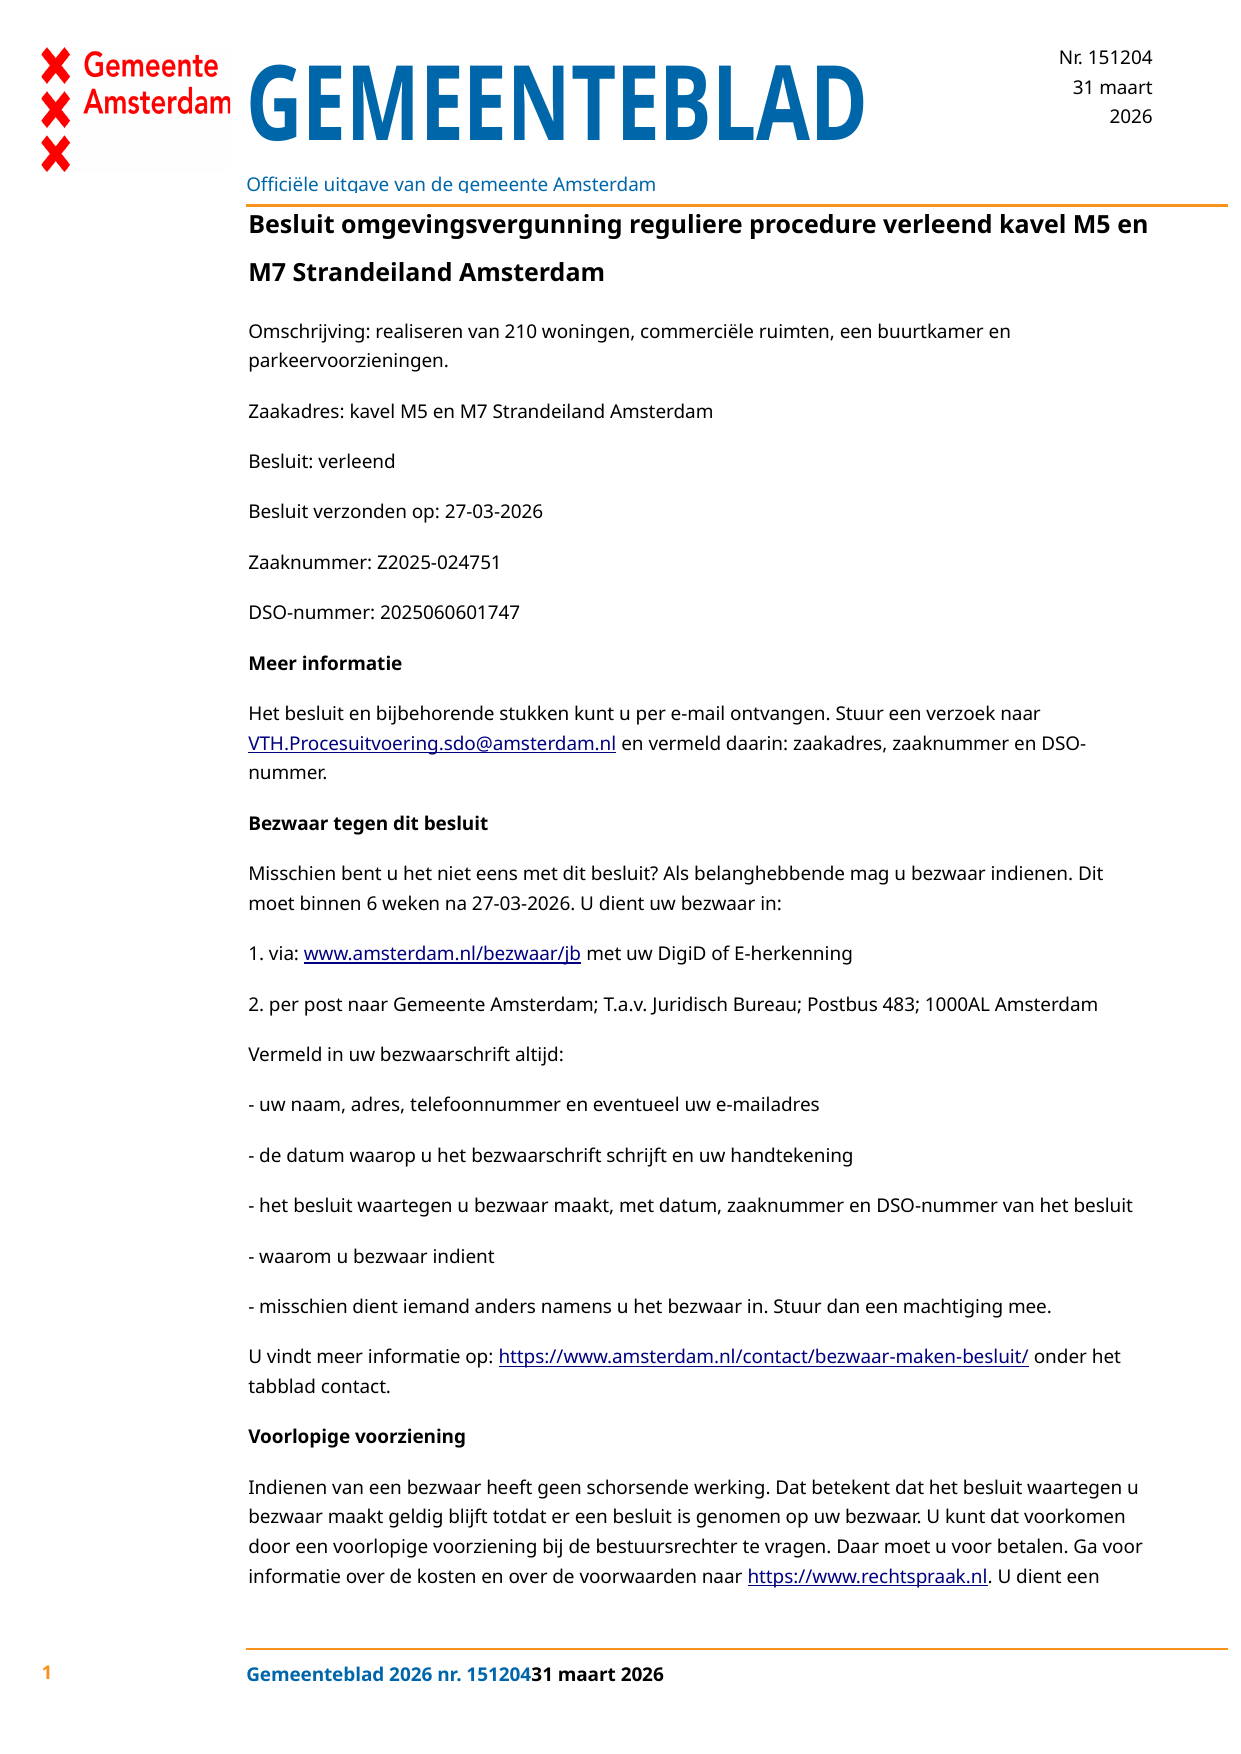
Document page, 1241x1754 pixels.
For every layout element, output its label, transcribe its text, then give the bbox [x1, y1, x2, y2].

text U vindt meer informatie op: https://www.amsterdam.nl/contact/bezwaar-maken-besluit/ onder het tabblad contact. [248, 1344, 1152, 1399]
text Het besluit en bijbehorende stukken kunt u per e-mail ontvangen. Stuur een verzoek naar VTH.Procesuitvoering.sdo@amsterdam.nl en vermeld daarin: zaakadres, zaaknummer en DSO-nummer. [248, 700, 1152, 785]
text - het besluit waartegen u bezwaar maakt, met datum, zaaknummer en DSO-nummer van het besluit [248, 1192, 1152, 1218]
picture [41, 47, 231, 172]
text Besluit omgevingsvergunning reguliere procedure verleend kavel M5 en M7 Strandeiland Amsterdam [248, 207, 1152, 288]
text Bezwaar tegen dit besluit [248, 810, 1152, 836]
text Omschrijving: realiseren van 210 woningen, commerciële ruimten, een buurtkamer en parkeervoorzieningen. [248, 318, 1152, 373]
text Vermeld in uw bezwaarschrift altijd: [248, 1041, 1152, 1067]
text Zaaknummer: Z2025-024751 [248, 549, 1152, 575]
text Misschien bent u het niet eens met dit besluit? Als belanghebbende mag u bezwaar indienen. Dit moet binnen 6 weken na 27-03-2026. U dient uw bezwaar in: [248, 860, 1152, 916]
text Voorlopige voorziening [248, 1424, 1152, 1449]
text 1. via: www.amsterdam.nl/bezwaar/jb met uw DigiD of E-herkenning [248, 940, 1152, 966]
text 2. per post naar Gemeente Amsterdam; T.a.v. Juridisch Bureau; Postbus 483; 1000AL Amsterdam [248, 991, 1152, 1017]
text Meer informatie [248, 650, 1152, 676]
text DSO-nummer: 2025060601747 [248, 599, 1152, 625]
text Besluit: verleend [248, 448, 1152, 474]
text Indienen van een bezwaar heeft geen schorsende werking. Dat betekent dat het besluit waartegen u bezwaar maakt geldig blijft totdat er een besluit is genomen op uw bezwaar. U kunt dat voorkomen door een voorlopige voorziening bij de bestuursrechter te vragen. Daar moet u voor betalen. Ga voor informatie over de kosten en over de voorwaarden naar https://www.rechtspraak.nl. U dient een [248, 1474, 1152, 1589]
text - misschien dient iemand anders namens u het bezwaar in. Stuur dan een machtiging mee. [248, 1293, 1152, 1319]
text - uw naam, adres, telefoonnummer en eventueel uw e-mailadres [248, 1092, 1152, 1117]
text Zaakadres: kavel M5 en M7 Strandeiland Amsterdam [248, 398, 1152, 424]
text - de datum waarop u het bezwaarschrift schrijft en uw handtekening [248, 1142, 1152, 1168]
text Besluit verzonden op: 27-03-2026 [248, 499, 1152, 524]
text - waarom u bezwaar indient [248, 1243, 1152, 1269]
